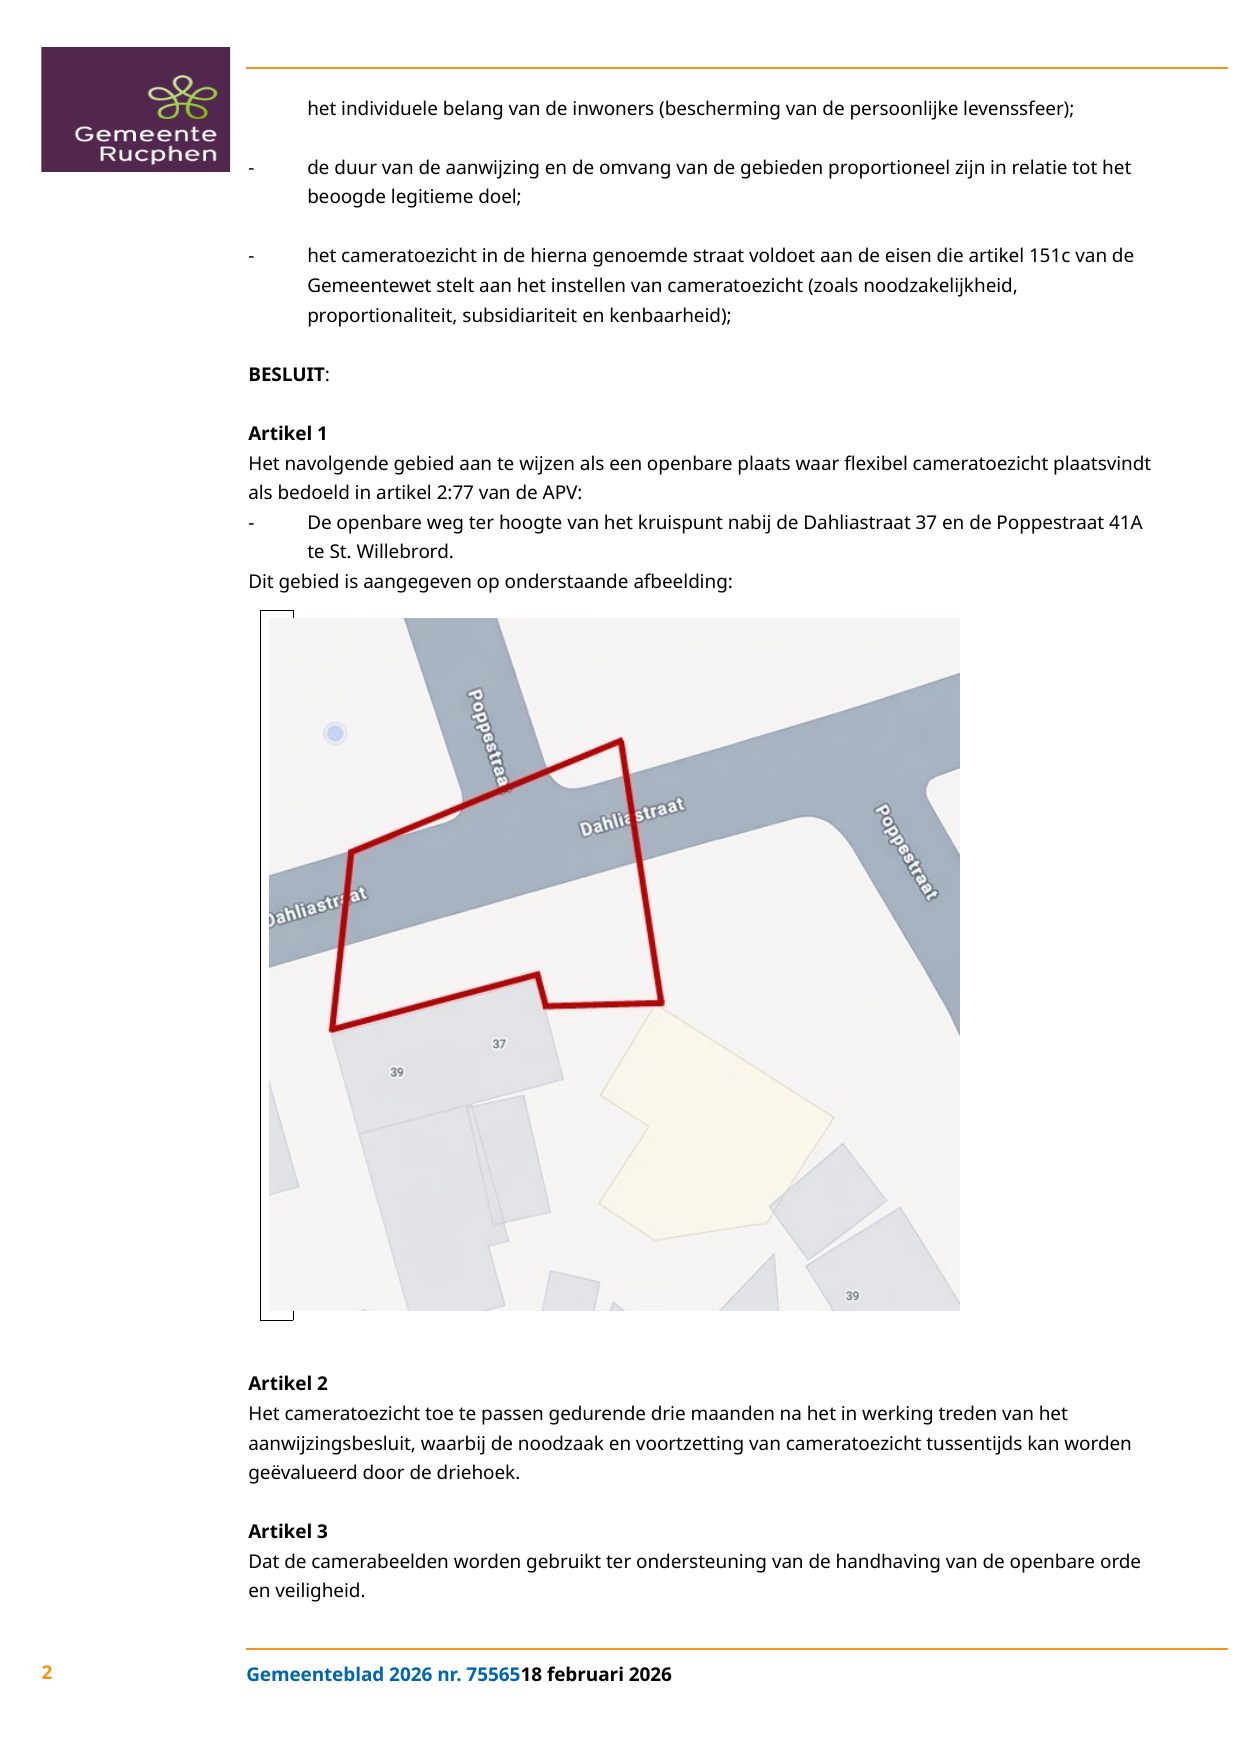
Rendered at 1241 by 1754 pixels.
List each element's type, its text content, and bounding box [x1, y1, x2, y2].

list het individuele belang van de inwoners (bescherming van de persoonlijke levenssfeer); [248, 95, 1152, 121]
text BESLUIT: [248, 361, 1152, 387]
list de duur van de aanwijzing en de omvang van de gebieden proportioneel zijn in relatie tot het beoogde legitieme doel; [248, 154, 1152, 209]
picture [41, 47, 231, 172]
text Artikel 2 [248, 1371, 1152, 1396]
text Artikel 3 [248, 1518, 1152, 1544]
text Het navolgende gebied aan te wijzen als een openbare plaats waar flexibel cameratoezicht plaatsvindt als bedoeld in artikel 2:77 van de APV: [248, 450, 1152, 505]
picture [268, 618, 960, 1311]
text Dit gebied is aangegeven op onderstaande afbeelding: [248, 568, 1152, 594]
text Artikel 1 [248, 420, 1152, 446]
text Dat de camerabeelden worden gebruikt ter ondersteuning van de handhaving van de openbare orde en veiligheid. [248, 1548, 1152, 1603]
list De openbare weg ter hoogte van het kruispunt nabij de Dahliastraat 37 en de Poppestraat 41A te St. Willebrord. [248, 509, 1152, 564]
list het cameratoezicht in de hierna genoemde straat voldoet aan de eisen die artikel 151c van de Gemeentewet stelt aan het instellen van cameratoezicht (zoals noodzakelijkheid, proportionaliteit, subsidiariteit en kenbaarheid); [248, 243, 1152, 328]
text Het cameratoezicht toe te passen gedurende drie maanden na het in werking treden van het aanwijzingsbesluit, waarbij de noodzaak en voortzetting van cameratoezicht tussentijds kan worden geëvalueerd door de driehoek. [248, 1400, 1152, 1485]
